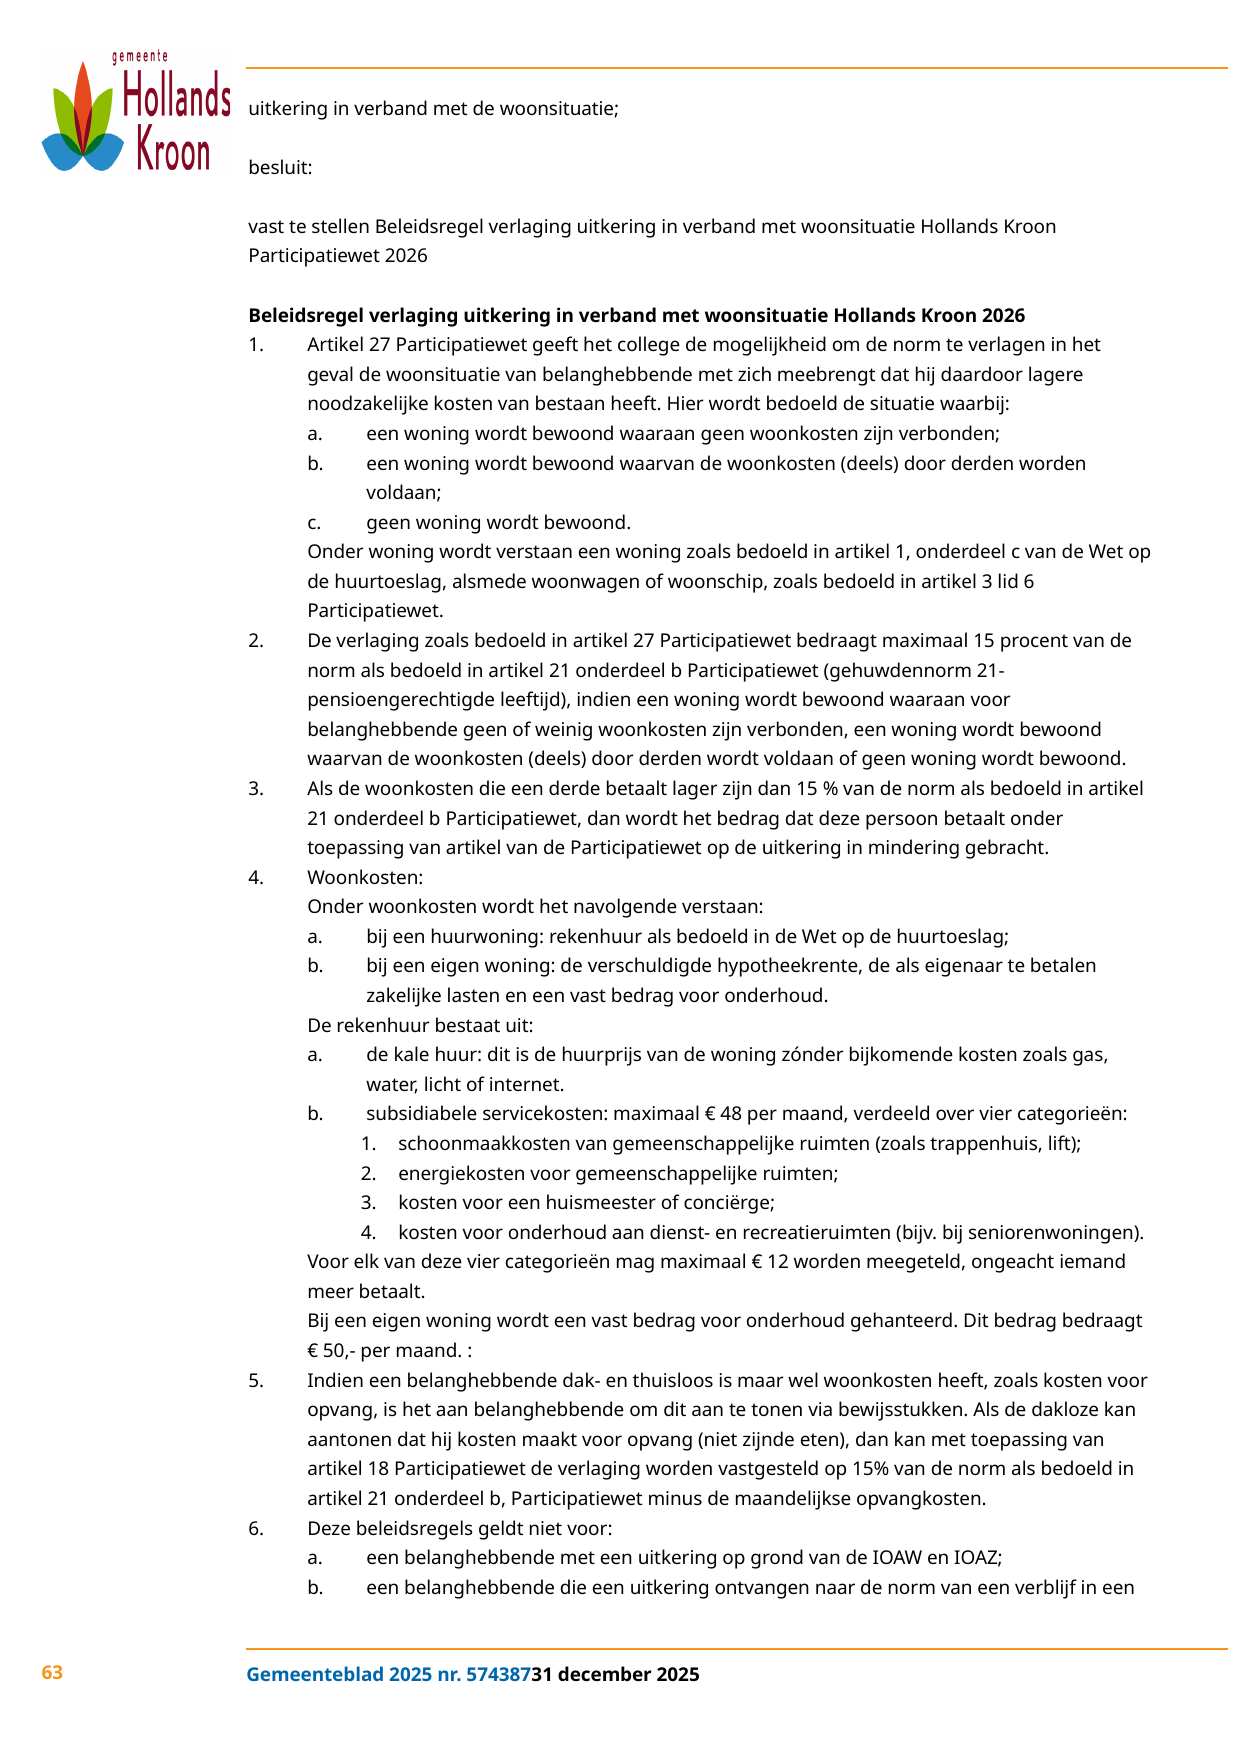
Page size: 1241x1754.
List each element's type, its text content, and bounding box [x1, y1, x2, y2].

picture [41, 47, 231, 172]
list Artikel 27 Participatiewet geeft het college de mogelijkheid om de norm te verlagen in het geval de woonsituatie van belanghebbende met zich meebrengt dat hij daardoor lagere noodzakelijke kosten van bestaan heeft. Hier wordt bedoeld de situatie waarbij: [248, 331, 1152, 416]
list een woning wordt bewoond waaraan geen woonkosten zijn verbonden; [307, 420, 1152, 446]
list energiekosten voor gemeenschappelijke ruimten; [361, 1160, 1152, 1186]
list Als de woonkosten die een derde betaalt lager zijn dan 15 % van de norm als bedoeld in artikel 21 onderdeel b Participatiewet, dan wordt het bedrag dat deze persoon betaalt onder toepassing van artikel van de Participatiewet op de uitkering in mindering gebracht. [248, 775, 1152, 860]
list kosten voor een huismeester of conciërge; [361, 1189, 1152, 1215]
list De rekenhuur bestaat uit: [248, 1012, 1152, 1038]
list bij een eigen woning: de verschuldigde hypotheekrente, de als eigenaar te betalen zakelijke lasten en een vast bedrag voor onderhoud. [307, 953, 1152, 1008]
list Onder woning wordt verstaan een woning zoals bedoeld in artikel 1, onderdeel c van de Wet op de huurtoeslag, alsmede woonwagen of woonschip, zoals bedoeld in artikel 3 lid 6 Participatiewet. [248, 538, 1152, 623]
list de kale huur: dit is de huurprijs van de woning zónder bijkomende kosten zoals gas, water, licht of internet. [307, 1041, 1152, 1097]
list Onder woonkosten wordt het navolgende verstaan: [248, 893, 1152, 919]
list een belanghebbende die een uitkering ontvangen naar de norm van een verblijf in een [307, 1574, 1152, 1600]
list subsidiabele servicekosten: maximaal € 48 per maand, verdeeld over vier categorieën: [307, 1101, 1152, 1126]
text besluit: [248, 154, 1152, 180]
text uitkering in verband met de woonsituatie; [248, 95, 1152, 121]
list Woonkosten: [248, 864, 1152, 890]
list Indien een belanghebbende dak- en thuisloos is maar wel woonkosten heeft, zoals kosten voor opvang, is het aan belanghebbende om dit aan te tonen via bewijsstukken. Als de dakloze kan aantonen dat hij kosten maakt voor opvang (niet zijnde eten), dan kan met toepassing van artikel 18 Participatiewet de verlaging worden vastgesteld op 15% van de norm als bedoeld in artikel 21 onderdeel b, Participatiewet minus de maandelijkse opvangkosten. [248, 1367, 1152, 1511]
list Deze beleidsregels geldt niet voor: [248, 1515, 1152, 1541]
list De verlaging zoals bedoeld in artikel 27 Participatiewet bedraagt maximaal 15 procent van de norm als bedoeld in artikel 21 onderdeel b Participatiewet (gehuwdennorm 21-pensioengerechtigde leeftijd), indien een woning wordt bewoond waaraan voor belanghebbende geen of weinig woonkosten zijn verbonden, een woning wordt bewoond waarvan de woonkosten (deels) door derden wordt voldaan of geen woning wordt bewoond. [248, 627, 1152, 771]
text vast te stellen Beleidsregel verlaging uitkering in verband met woonsituatie Hollands Kroon Participatiewet 2026 [248, 213, 1152, 268]
list bij een huurwoning: rekenhuur als bedoeld in de Wet op de huurtoeslag; [307, 923, 1152, 949]
list schoonmaakkosten van gemeenschappelijke ruimten (zoals trappenhuis, lift); [361, 1130, 1152, 1156]
list geen woning wordt bewoond. [307, 509, 1152, 535]
list een belanghebbende met een uitkering op grond van de IOAW en IOAZ; [307, 1544, 1152, 1570]
list Voor elk van deze vier categorieën mag maximaal € 12 worden meegeteld, ongeacht iemand meer betaalt. [248, 1248, 1152, 1304]
list Bij een eigen woning wordt een vast bedrag voor onderhoud gehanteerd. Dit bedrag bedraagt € 50,- per maand. : [248, 1308, 1152, 1363]
text Beleidsregel verlaging uitkering in verband met woonsituatie Hollands Kroon 2026 [248, 302, 1152, 328]
list een woning wordt bewoond waarvan de woonkosten (deels) door derden worden voldaan; [307, 450, 1152, 505]
list kosten voor onderhoud aan dienst- en recreatieruimten (bijv. bij seniorenwoningen). [361, 1219, 1152, 1245]
